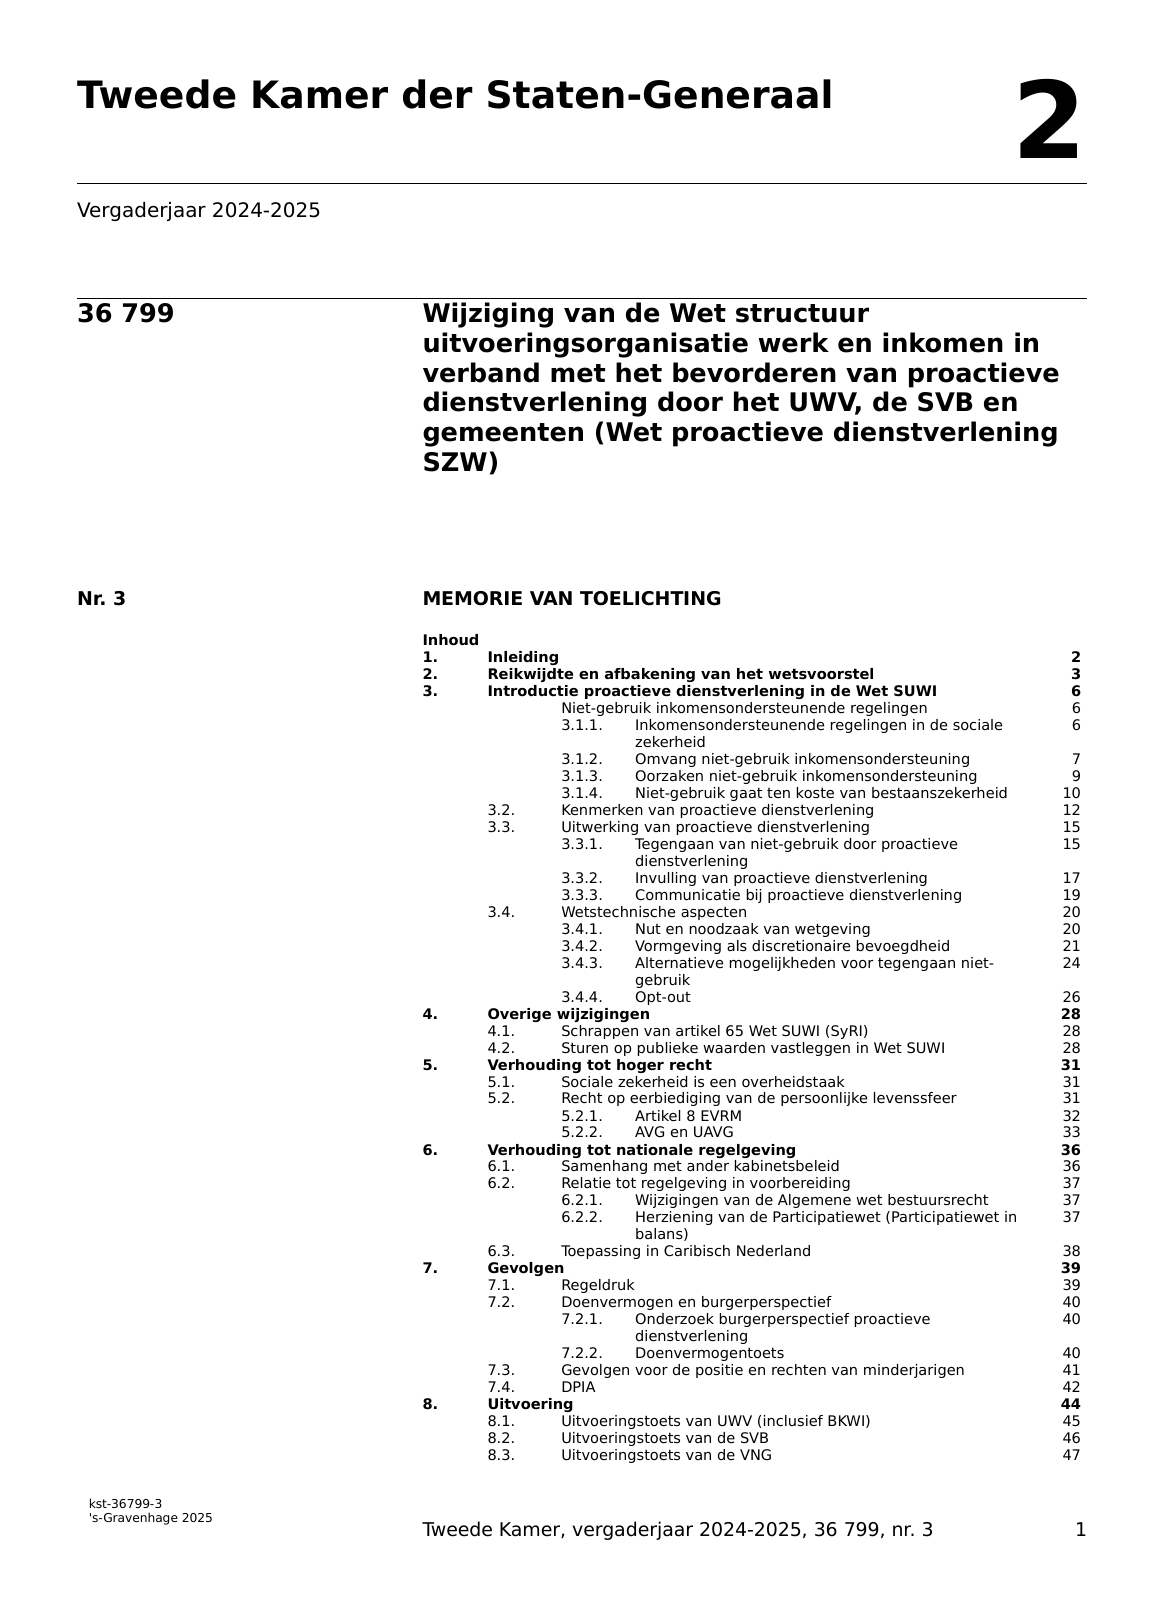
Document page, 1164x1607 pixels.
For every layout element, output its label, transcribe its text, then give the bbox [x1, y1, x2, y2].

table_cell [422, 938, 481, 954]
table_header Inhoud [422, 632, 1027, 649]
table_cell Opt-out [629, 989, 1027, 1006]
table_cell [422, 1447, 481, 1464]
table_cell Overige wijzigingen [481, 1006, 1027, 1022]
table_cell 37 [1028, 1175, 1087, 1192]
table_cell 7 [1028, 751, 1087, 768]
table_cell 38 [1028, 1243, 1087, 1260]
table_cell 6 [1028, 683, 1087, 700]
table_cell 15 [1028, 836, 1087, 870]
table_cell Uitwerking van proactieve dienstverlening [555, 819, 1027, 836]
table_cell 12 [1028, 802, 1087, 819]
table_cell 28 [1028, 1023, 1087, 1039]
table_cell 3.4.2. [555, 938, 629, 954]
table_cell 5.2.2. [555, 1124, 629, 1141]
table_cell [481, 989, 555, 1006]
text 's-Gravenhage 2025 [88, 1511, 323, 1525]
table_cell 3.1.4. [555, 785, 629, 802]
table_cell Sociale zekerheid is een overheidstaak [555, 1074, 1027, 1090]
table_cell [481, 1108, 555, 1124]
table_cell Vormgeving als discretionaire bevoegdheid [629, 938, 1027, 954]
table_cell Uitvoeringstoets van UWV (inclusief BKWI) [555, 1413, 1027, 1430]
table_cell [481, 921, 555, 938]
table_cell [422, 1379, 481, 1396]
table_cell [422, 785, 481, 802]
table_cell 3. [422, 683, 481, 700]
table_cell 28 [1028, 1040, 1087, 1056]
table_cell 3.4. [481, 904, 555, 921]
table_cell [481, 836, 555, 870]
table_cell [422, 989, 481, 1006]
table_cell 15 [1028, 819, 1087, 836]
table_cell Gevolgen [481, 1260, 1027, 1277]
table_cell 2. [422, 666, 481, 683]
table_cell 44 [1028, 1396, 1087, 1413]
table_cell Schrappen van artikel 65 Wet SUWI (SyRI) [555, 1023, 1027, 1039]
table_cell Niet-gebruik inkomensondersteunende regelingen [555, 700, 1027, 717]
table_cell [422, 1124, 481, 1141]
table_cell 1. [422, 649, 481, 666]
table_cell 17 [1028, 870, 1087, 887]
table_cell 36 [1028, 1158, 1087, 1175]
table_cell 3.3.3. [555, 887, 629, 904]
table_cell Wetstechnische aspecten [555, 904, 1027, 921]
table_cell Relatie tot regelgeving in voorbereiding [555, 1175, 1027, 1192]
table_cell 4. [422, 1006, 481, 1022]
table_cell 7.4. [481, 1379, 555, 1396]
table_cell [481, 700, 555, 717]
table_cell 3.1.2. [555, 751, 629, 768]
table_cell [481, 938, 555, 954]
table_cell AVG en UAVG [629, 1124, 1027, 1141]
table_cell [422, 1040, 481, 1056]
table_cell 3 [1028, 666, 1087, 683]
table_cell 37 [1028, 1209, 1087, 1243]
table_cell 6.3. [481, 1243, 555, 1260]
table_cell Communicatie bij proactieve dienstverlening [629, 887, 1027, 904]
table_cell DPIA [555, 1379, 629, 1396]
table_cell [422, 836, 481, 870]
table_cell 8. [422, 1396, 481, 1413]
table_cell [422, 1277, 481, 1294]
table_cell 32 [1028, 1108, 1087, 1124]
table_cell Reikwijdte en afbakening van het wetsvoorstel [481, 666, 1027, 683]
table_cell 3.1.3. [555, 768, 629, 785]
table_cell 40 [1028, 1311, 1087, 1345]
table_cell [481, 751, 555, 768]
table_cell 8.1. [481, 1413, 555, 1430]
subtitle 36 799 Wijziging van de Wet structuur uitvoeringsorganisatie werk en inkomen in verband met het bevorderen van proactieve dienstverlening door het UWV, de SVB en gemeenten (Wet proactieve dienstverlening SZW) [77, 299, 1087, 477]
text kst-36799-3 [88, 1497, 323, 1511]
table_cell Toepassing in Caribisch Nederland [555, 1243, 1027, 1260]
table_cell 5.2. [481, 1090, 555, 1107]
table_cell 2 [1028, 649, 1087, 666]
table_cell [481, 887, 555, 904]
table_cell 46 [1028, 1430, 1087, 1447]
table_cell 39 [1028, 1277, 1087, 1294]
table_cell 39 [1028, 1260, 1087, 1277]
table_cell Recht op eerbiediging van de persoonlijke levenssfeer [555, 1090, 1027, 1107]
table_cell Samenhang met ander kabinetsbeleid [555, 1158, 1027, 1175]
table_cell [422, 768, 481, 785]
table_cell 3.1.1. [555, 717, 629, 751]
table_cell [422, 1158, 481, 1175]
table_cell 42 [1028, 1379, 1087, 1396]
table_cell 6.1. [481, 1158, 555, 1175]
table_cell Uitvoeringstoets van de SVB [555, 1430, 1027, 1447]
table_cell [422, 1430, 481, 1447]
table_cell 47 [1028, 1447, 1087, 1464]
table_cell 7.1. [481, 1277, 555, 1294]
table_cell 10 [1028, 785, 1087, 802]
table_cell [422, 1090, 481, 1107]
table_header Tweede Kamer der Staten-Generaal [77, 59, 886, 183]
table_cell 6 [1028, 700, 1087, 717]
table_cell 4.1. [481, 1023, 555, 1039]
table_cell Uitvoering [481, 1396, 1027, 1413]
table_cell [481, 1209, 555, 1243]
table_cell [481, 1192, 555, 1209]
table_cell 3.3.1. [555, 836, 629, 870]
table_cell 40 [1028, 1294, 1087, 1311]
table_cell [481, 768, 555, 785]
table_cell 6.2. [481, 1175, 555, 1192]
table_cell 20 [1028, 921, 1087, 938]
table_cell [422, 955, 481, 988]
table_cell Doenvermogen en burgerperspectief [555, 1294, 1027, 1311]
table_cell [422, 1311, 481, 1345]
table_cell 3.4.3. [555, 955, 629, 988]
table_header 2 [886, 59, 1087, 183]
table_cell [629, 1379, 1027, 1396]
table_cell 5. [422, 1056, 481, 1073]
table_cell Verhouding tot nationale regelgeving [481, 1141, 1027, 1158]
table_cell 7.2.1. [555, 1311, 629, 1345]
table_cell 6. [422, 1141, 481, 1158]
table_cell 7. [422, 1260, 481, 1277]
table_cell [481, 1345, 555, 1362]
table_cell [481, 1311, 555, 1345]
table_cell [422, 870, 481, 887]
table_cell [422, 717, 481, 751]
table_cell [481, 870, 555, 887]
table_cell 3.4.4. [555, 989, 629, 1006]
table_cell [422, 819, 481, 836]
table_cell [422, 1175, 481, 1192]
table_cell Inkomensondersteunende regelingen in de sociale zekerheid [629, 717, 1027, 751]
table_cell 45 [1028, 1413, 1087, 1430]
table_cell 31 [1028, 1074, 1087, 1090]
table_cell 3.3. [481, 819, 555, 836]
table_cell 26 [1028, 989, 1087, 1006]
table_cell 8.3. [481, 1447, 555, 1464]
table_cell 41 [1028, 1362, 1087, 1379]
table_cell 21 [1028, 938, 1087, 954]
table_cell 19 [1028, 887, 1087, 904]
table_cell 5.1. [481, 1074, 555, 1090]
table_cell 3.3.2. [555, 870, 629, 887]
table_cell [422, 1294, 481, 1311]
table_cell [422, 1209, 481, 1243]
table_cell 4.2. [481, 1040, 555, 1056]
table_cell [422, 751, 481, 768]
table_cell Onderzoek burgerperspectief proactieve dienstverlening [629, 1311, 1027, 1345]
table_cell Vergaderjaar 2024-2025 [77, 184, 1087, 298]
table_cell [422, 1362, 481, 1379]
table_cell 3.2. [481, 802, 555, 819]
table_cell [422, 1074, 481, 1090]
table_cell 6 [1028, 717, 1087, 751]
table_cell Tegengaan van niet-gebruik door proactieve dienstverlening [629, 836, 1027, 870]
subtitle Nr. 3 MEMORIE VAN TOELICHTING [77, 588, 1087, 610]
table_cell 37 [1028, 1192, 1087, 1209]
table_cell 24 [1028, 955, 1087, 988]
table_cell Doenvermogentoets [629, 1345, 1027, 1362]
table_cell Omvang niet-gebruik inkomensondersteuning [629, 751, 1027, 768]
table_cell Sturen op publieke waarden vastleggen in Wet SUWI [555, 1040, 1027, 1056]
table_cell 8.2. [481, 1430, 555, 1447]
table_cell Introductie proactieve dienstverlening in de Wet SUWI [481, 683, 1027, 700]
table_cell [422, 1023, 481, 1039]
table_cell Alternatieve mogelijkheden voor tegengaan niet-gebruik [629, 955, 1027, 988]
table_cell [422, 1108, 481, 1124]
table_cell 6.2.2. [555, 1209, 629, 1243]
table_cell Gevolgen voor de positie en rechten van minderjarigen [555, 1362, 1027, 1379]
table_cell Artikel 8 EVRM [629, 1108, 1027, 1124]
table_cell Nut en noodzaak van wetgeving [629, 921, 1027, 938]
table_cell 7.2.2. [555, 1345, 629, 1362]
table_cell [481, 717, 555, 751]
table_cell [481, 955, 555, 988]
table_cell 7.3. [481, 1362, 555, 1379]
table_cell [422, 700, 481, 717]
table_cell 9 [1028, 768, 1087, 785]
table_header [1028, 632, 1087, 649]
table_cell Kenmerken van proactieve dienstverlening [555, 802, 1027, 819]
table_cell [422, 887, 481, 904]
table_cell Verhouding tot hoger recht [481, 1056, 1027, 1073]
table_cell 28 [1028, 1006, 1087, 1022]
table_cell [422, 1413, 481, 1430]
table_cell 31 [1028, 1056, 1087, 1073]
table_cell Inleiding [481, 649, 1027, 666]
table_cell [422, 1345, 481, 1362]
table_cell [422, 921, 481, 938]
table_cell 33 [1028, 1124, 1087, 1141]
table_cell Oorzaken niet-gebruik inkomensondersteuning [629, 768, 1027, 785]
table_cell 40 [1028, 1345, 1087, 1362]
table_cell 3.4.1. [555, 921, 629, 938]
table_cell 36 [1028, 1141, 1087, 1158]
table_cell [481, 1124, 555, 1141]
table_cell 5.2.1. [555, 1108, 629, 1124]
table_cell Niet-gebruik gaat ten koste van bestaanszekerheid [629, 785, 1027, 802]
table_cell Wijzigingen van de Algemene wet bestuursrecht [629, 1192, 1027, 1209]
table_cell 6.2.1. [555, 1192, 629, 1209]
table_cell [481, 785, 555, 802]
table_cell [422, 802, 481, 819]
table_cell 31 [1028, 1090, 1087, 1107]
table_cell [422, 904, 481, 921]
table_cell [422, 1243, 481, 1260]
table_cell [422, 1192, 481, 1209]
table_cell 20 [1028, 904, 1087, 921]
table_cell 7.2. [481, 1294, 555, 1311]
table_cell Invulling van proactieve dienstverlening [629, 870, 1027, 887]
table_cell Regeldruk [555, 1277, 1027, 1294]
table_cell Herziening van de Participatiewet (Participatiewet in balans) [629, 1209, 1027, 1243]
table_cell Uitvoeringstoets van de VNG [555, 1447, 1027, 1464]
